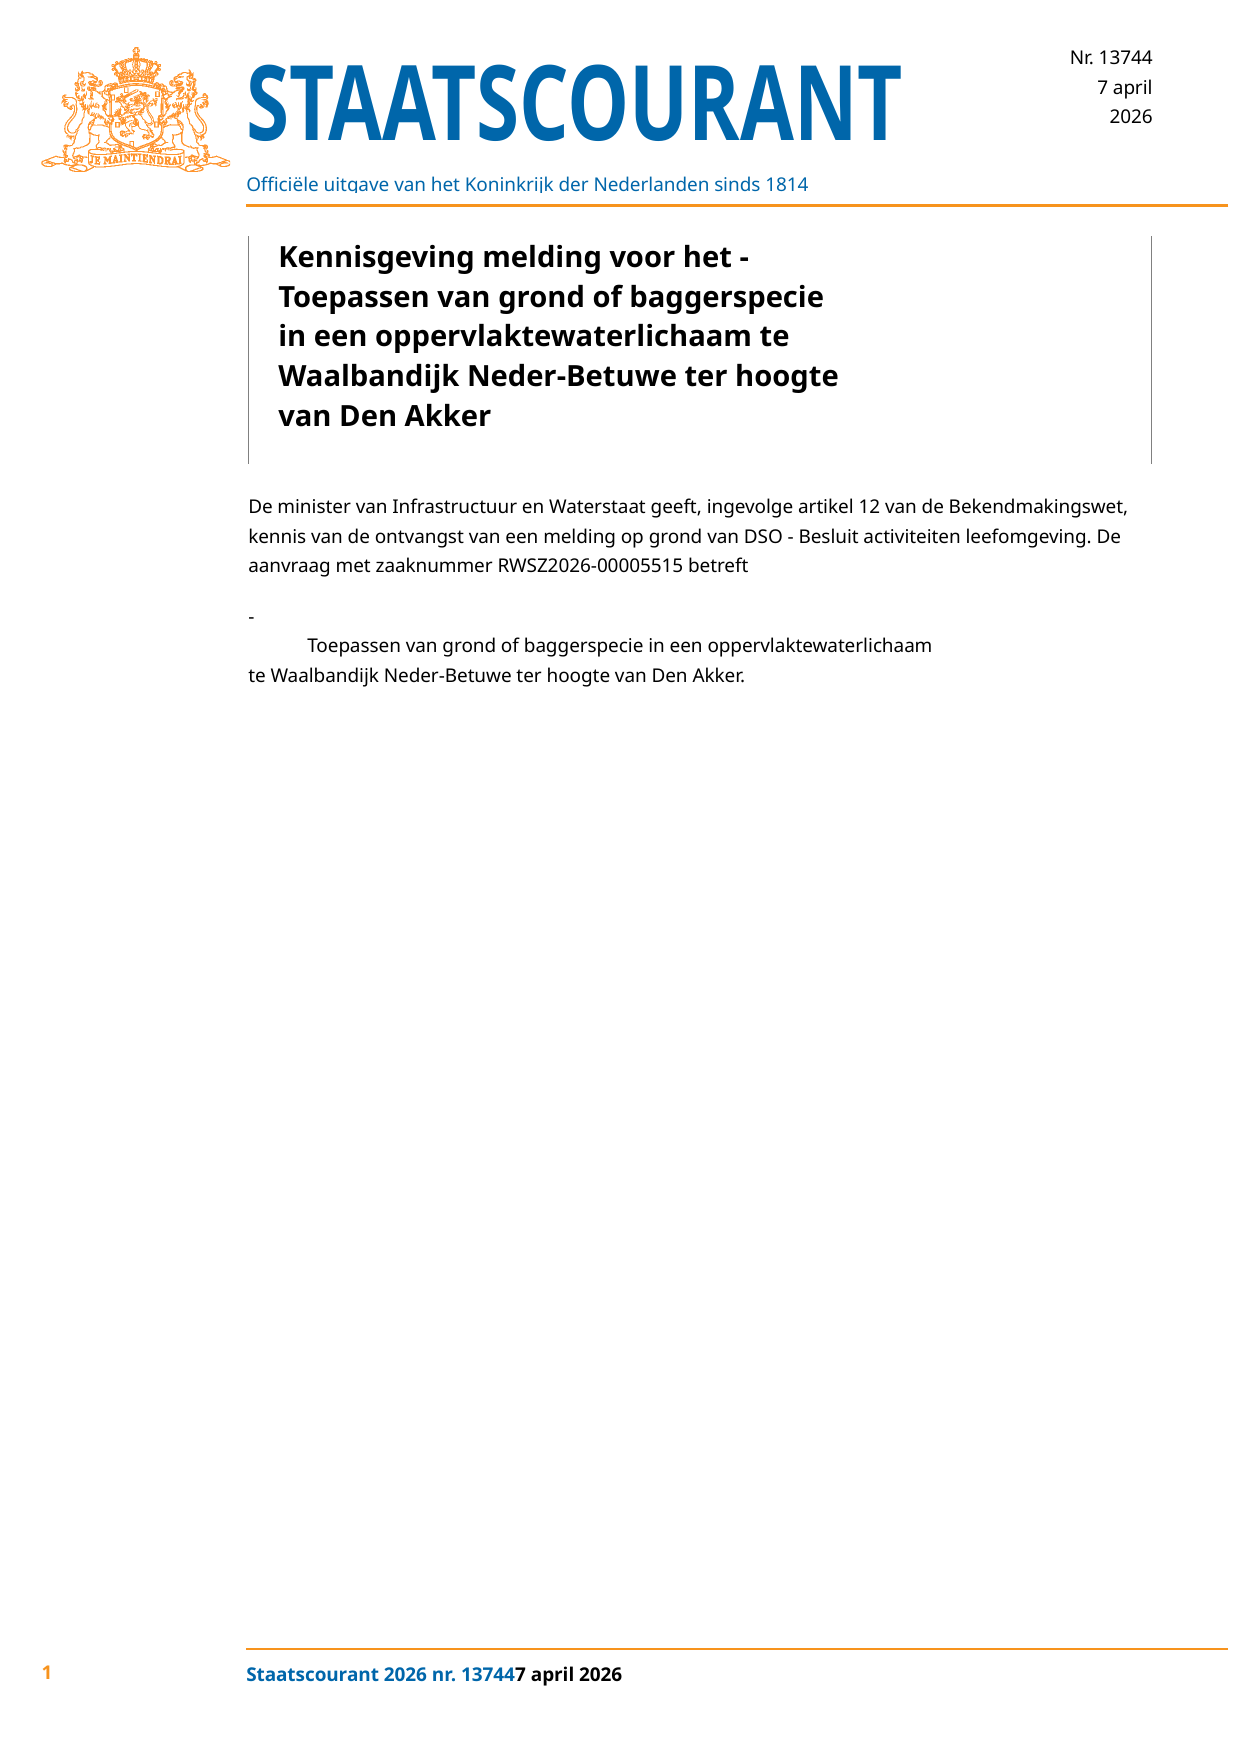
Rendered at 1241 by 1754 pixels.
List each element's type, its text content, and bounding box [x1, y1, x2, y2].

picture [912, 236, 1090, 414]
list Toepassen van grond of baggerspecie in een oppervlaktewaterlichaam [248, 632, 1152, 658]
table_header [1090, 236, 1151, 413]
text te Waalbandijk Neder-Betuwe ter hoogte van Den Akker. [248, 662, 1152, 688]
table_header [850, 414, 1151, 464]
text De minister van Infrastructuur en Waterstaat geeft, ingevolge artikel 12 van de Bekendmakingswet, kennis van de ontvangst van een melding op grond van DSO - Besluit activiteiten leefomgeving. De aanvraag met zaaknummer RWSZ2026-00005515 betreft [248, 493, 1152, 578]
picture [41, 47, 231, 172]
table_header [850, 236, 912, 413]
table_header Kennisgeving melding voor het -Toepassen van grond of baggerspecie in een oppervlaktewaterlichaam te Waalbandijk Neder-Betuwe ter hoogte van Den Akker [249, 236, 850, 464]
